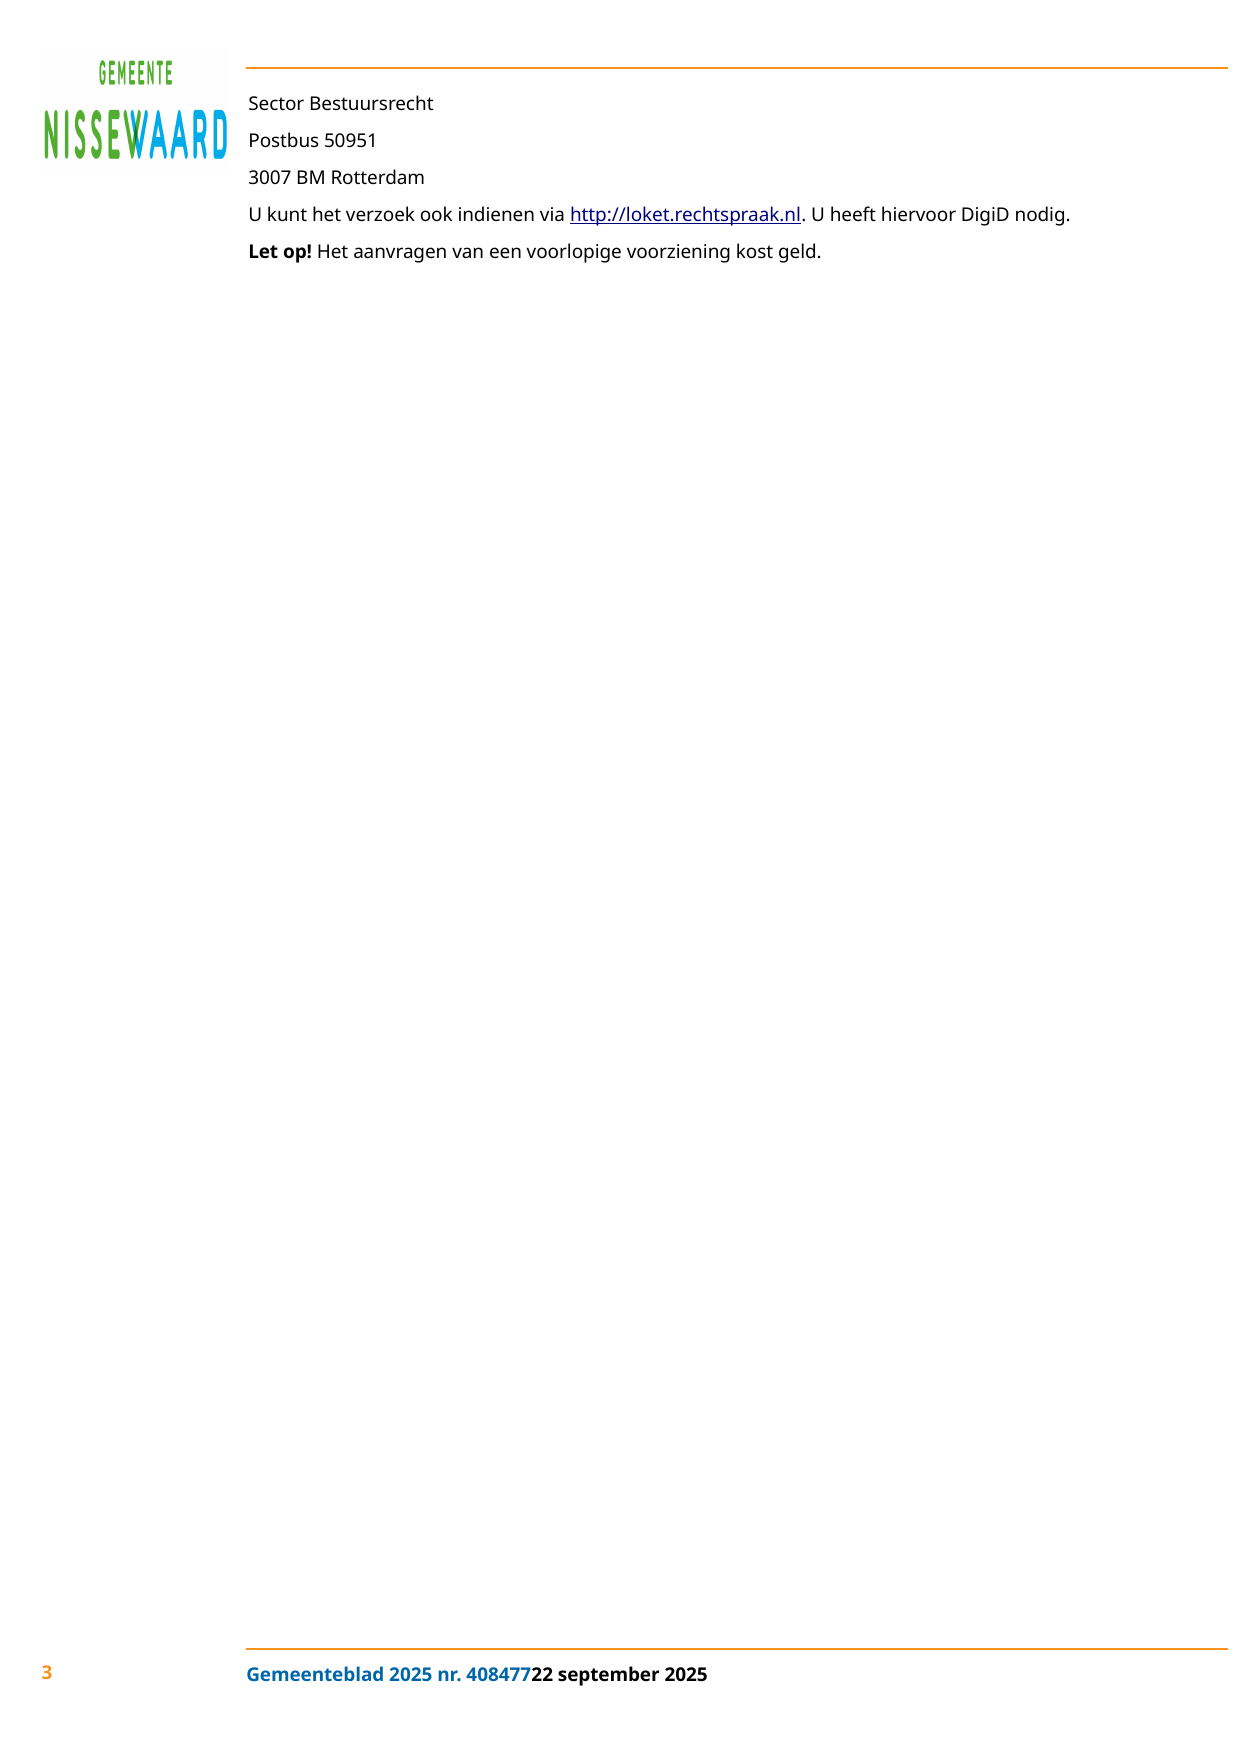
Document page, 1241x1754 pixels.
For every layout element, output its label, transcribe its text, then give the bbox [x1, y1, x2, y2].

picture [41, 47, 231, 172]
text Let op! Het aanvragen van een voorlopige voorziening kost geld. [248, 243, 1152, 262]
text Sector Bestuursrecht [248, 95, 1152, 114]
text U kunt het verzoek ook indienen via http://loket.rechtspraak.nl. U heeft hiervoor DigiD nodig. [248, 206, 1152, 225]
text Postbus 50951 [248, 132, 1152, 151]
text 3007 BM Rotterdam [248, 169, 1152, 188]
